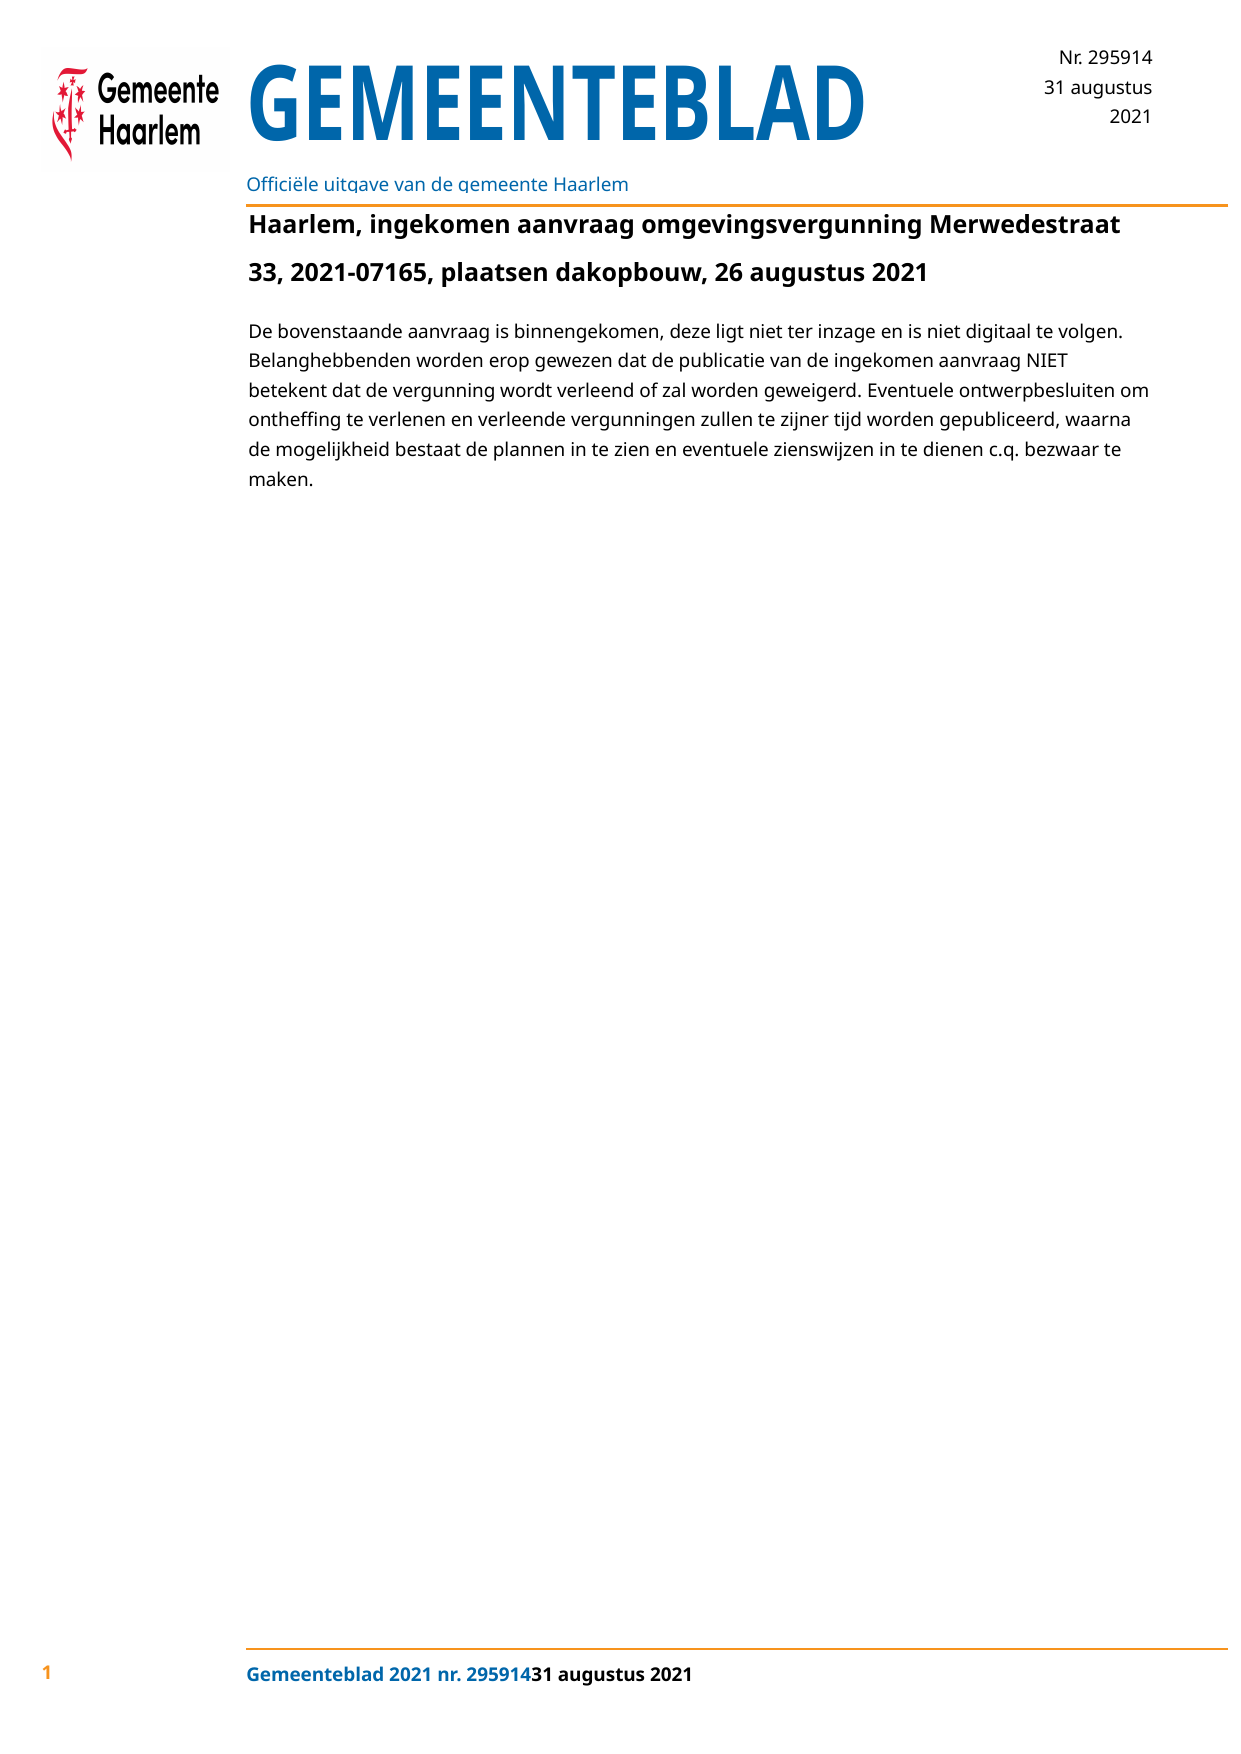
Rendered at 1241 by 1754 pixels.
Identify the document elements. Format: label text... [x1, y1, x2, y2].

picture [41, 47, 231, 172]
text De bovenstaande aanvraag is binnengekomen, deze ligt niet ter inzage en is niet digitaal te volgen. Belanghebbenden worden erop gewezen dat de publicatie van de ingekomen aanvraag NIET betekent dat de vergunning wordt verleend of zal worden geweigerd. Eventuele ontwerpbesluiten om ontheffing te verlenen en verleende vergunningen zullen te zijner tijd worden gepubliceerd, waarna de mogelijkheid bestaat de plannen in te zien en eventuele zienswijzen in te dienen c.q. bezwaar te maken. [248, 318, 1152, 492]
text Haarlem, ingekomen aanvraag omgevingsvergunning Merwedestraat 33, 2021-07165, plaatsen dakopbouw, 26 augustus 2021 [248, 207, 1152, 288]
